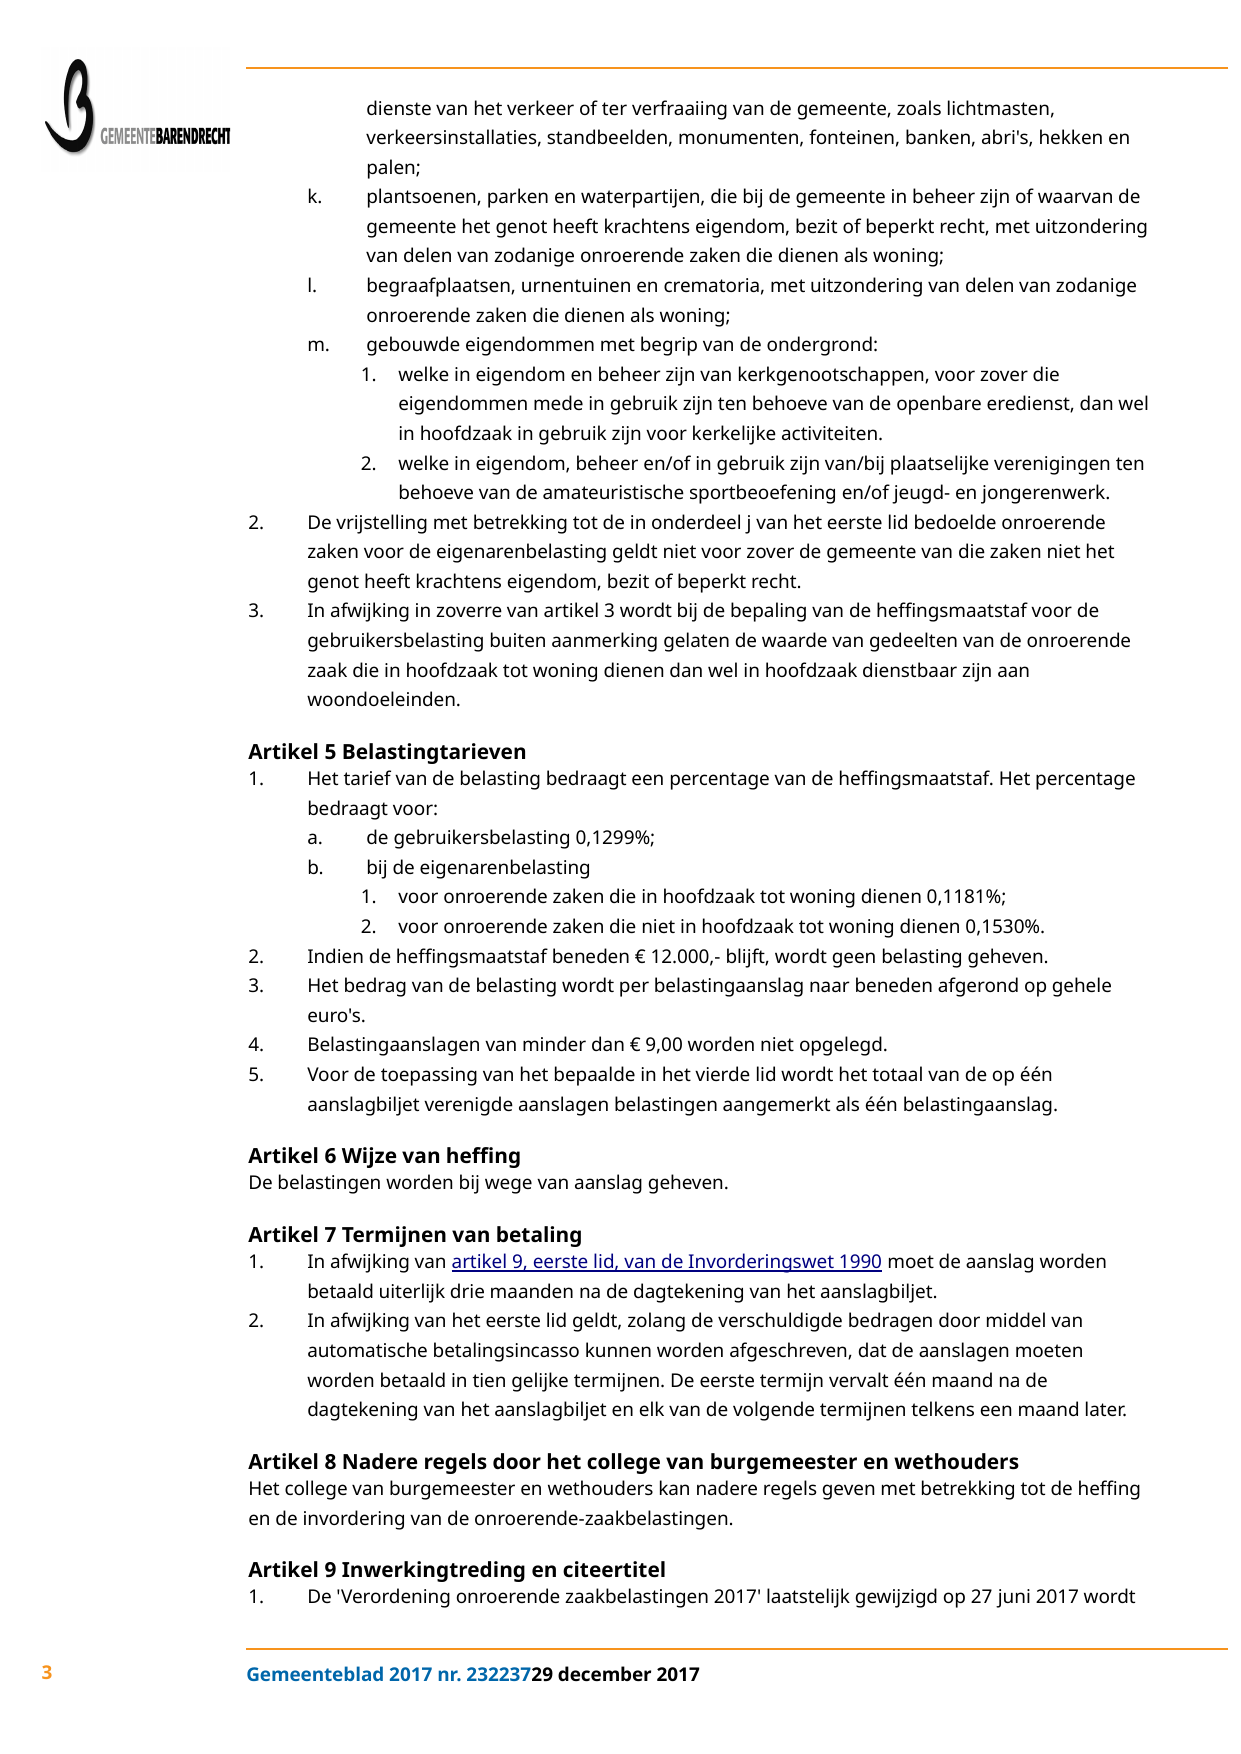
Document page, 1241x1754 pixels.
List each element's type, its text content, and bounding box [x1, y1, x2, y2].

list gebouwde eigendommen met begrip van de ondergrond: [307, 331, 1152, 357]
list voor onroerende zaken die in hoofdzaak tot woning dienen 0,1181%; [361, 884, 1152, 909]
text De belastingen worden bij wege van aanslag geheven. [248, 1169, 1152, 1195]
list voor onroerende zaken die niet in hoofdzaak tot woning dienen 0,1530%. [361, 913, 1152, 939]
list bij de eigenarenbelasting [307, 854, 1152, 880]
list welke in eigendom en beheer zijn van kerkgenootschappen, voor zover die eigendommen mede in gebruik zijn ten behoeve van de openbare eredienst, dan wel in hoofdzaak in gebruik zijn voor kerkelijke activiteiten. [361, 361, 1152, 446]
text Artikel 9 Inwerkingtreding en citeertitel [248, 1555, 1152, 1584]
list De 'Verordening onroerende zaakbelastingen 2017' laatstelijk gewijzigd op 27 juni 2017 wordt [248, 1584, 1152, 1609]
list dienste van het verkeer of ter verfraaiing van de gemeente, zoals lichtmasten, verkeersinstallaties, standbeelden, monumenten, fonteinen, banken, abri's, hekken en palen; [307, 95, 1152, 180]
list Het bedrag van de belasting wordt per belastingaanslag naar beneden afgerond op gehele euro's. [248, 972, 1152, 1028]
list In afwijking van het eerste lid geldt, zolang de verschuldigde bedragen door middel van automatische betalingsincasso kunnen worden afgeschreven, dat de aanslagen moeten worden betaald in tien gelijke termijnen. De eerste termijn vervalt één maand na de dagtekening van het aanslagbiljet en elk van de volgende termijnen telkens een maand later. [248, 1308, 1152, 1422]
list Belastingaanslagen van minder dan € 9,00 worden niet opgelegd. [248, 1032, 1152, 1057]
list Voor de toepassing van het bepaalde in het vierde lid wordt het totaal van de op één aanslagbiljet verenigde aanslagen belastingen aangemerkt als één belastingaanslag. [248, 1061, 1152, 1116]
list plantsoenen, parken en waterpartijen, die bij de gemeente in beheer zijn of waarvan de gemeente het genot heeft krachtens eigendom, bezit of beperkt recht, met uitzondering van delen van zodanige onroerende zaken die dienen als woning; [307, 183, 1152, 268]
text Artikel 5 Belastingtarieven [248, 737, 1152, 765]
list welke in eigendom, beheer en/of in gebruik zijn van/bij plaatselijke verenigingen ten behoeve van de amateuristische sportbeoefening en/of jeugd- en jongerenwerk. [361, 450, 1152, 505]
list In afwijking in zoverre van artikel 3 wordt bij de bepaling van de heffingsmaatstaf voor de gebruikersbelasting buiten aanmerking gelaten de waarde van gedeelten van de onroerende zaak die in hoofdzaak tot woning dienen dan wel in hoofdzaak dienstbaar zijn aan woondoeleinden. [248, 598, 1152, 712]
list De vrijstelling met betrekking tot de in onderdeel j van het eerste lid bedoelde onroerende zaken voor de eigenarenbelasting geldt niet voor zover de gemeente van die zaken niet het genot heeft krachtens eigendom, bezit of beperkt recht. [248, 509, 1152, 594]
text Artikel 6 Wijze van heffing [248, 1141, 1152, 1169]
list begraafplaatsen, urnentuinen en crematoria, met uitzondering van delen van zodanige onroerende zaken die dienen als woning; [307, 272, 1152, 328]
picture [41, 47, 231, 172]
text Artikel 7 Termijnen van betaling [248, 1220, 1152, 1248]
text Artikel 8 Nadere regels door het college van burgemeester en wethouders [248, 1447, 1152, 1475]
list de gebruikersbelasting 0,1299%; [307, 824, 1152, 850]
text Het college van burgemeester en wethouders kan nadere regels geven met betrekking tot de heffing en de invordering van de onroerende-zaakbelastingen. [248, 1475, 1152, 1531]
list In afwijking van artikel 9, eerste lid, van de Invorderingswet 1990 moet de aanslag worden betaald uiterlijk drie maanden na de dagtekening van het aanslagbiljet. [248, 1248, 1152, 1304]
list Het tarief van de belasting bedraagt een percentage van de heffingsmaatstaf. Het percentage bedraagt voor: [248, 765, 1152, 821]
list Indien de heffingsmaatstaf beneden € 12.000,- blijft, wordt geen belasting geheven. [248, 943, 1152, 968]
